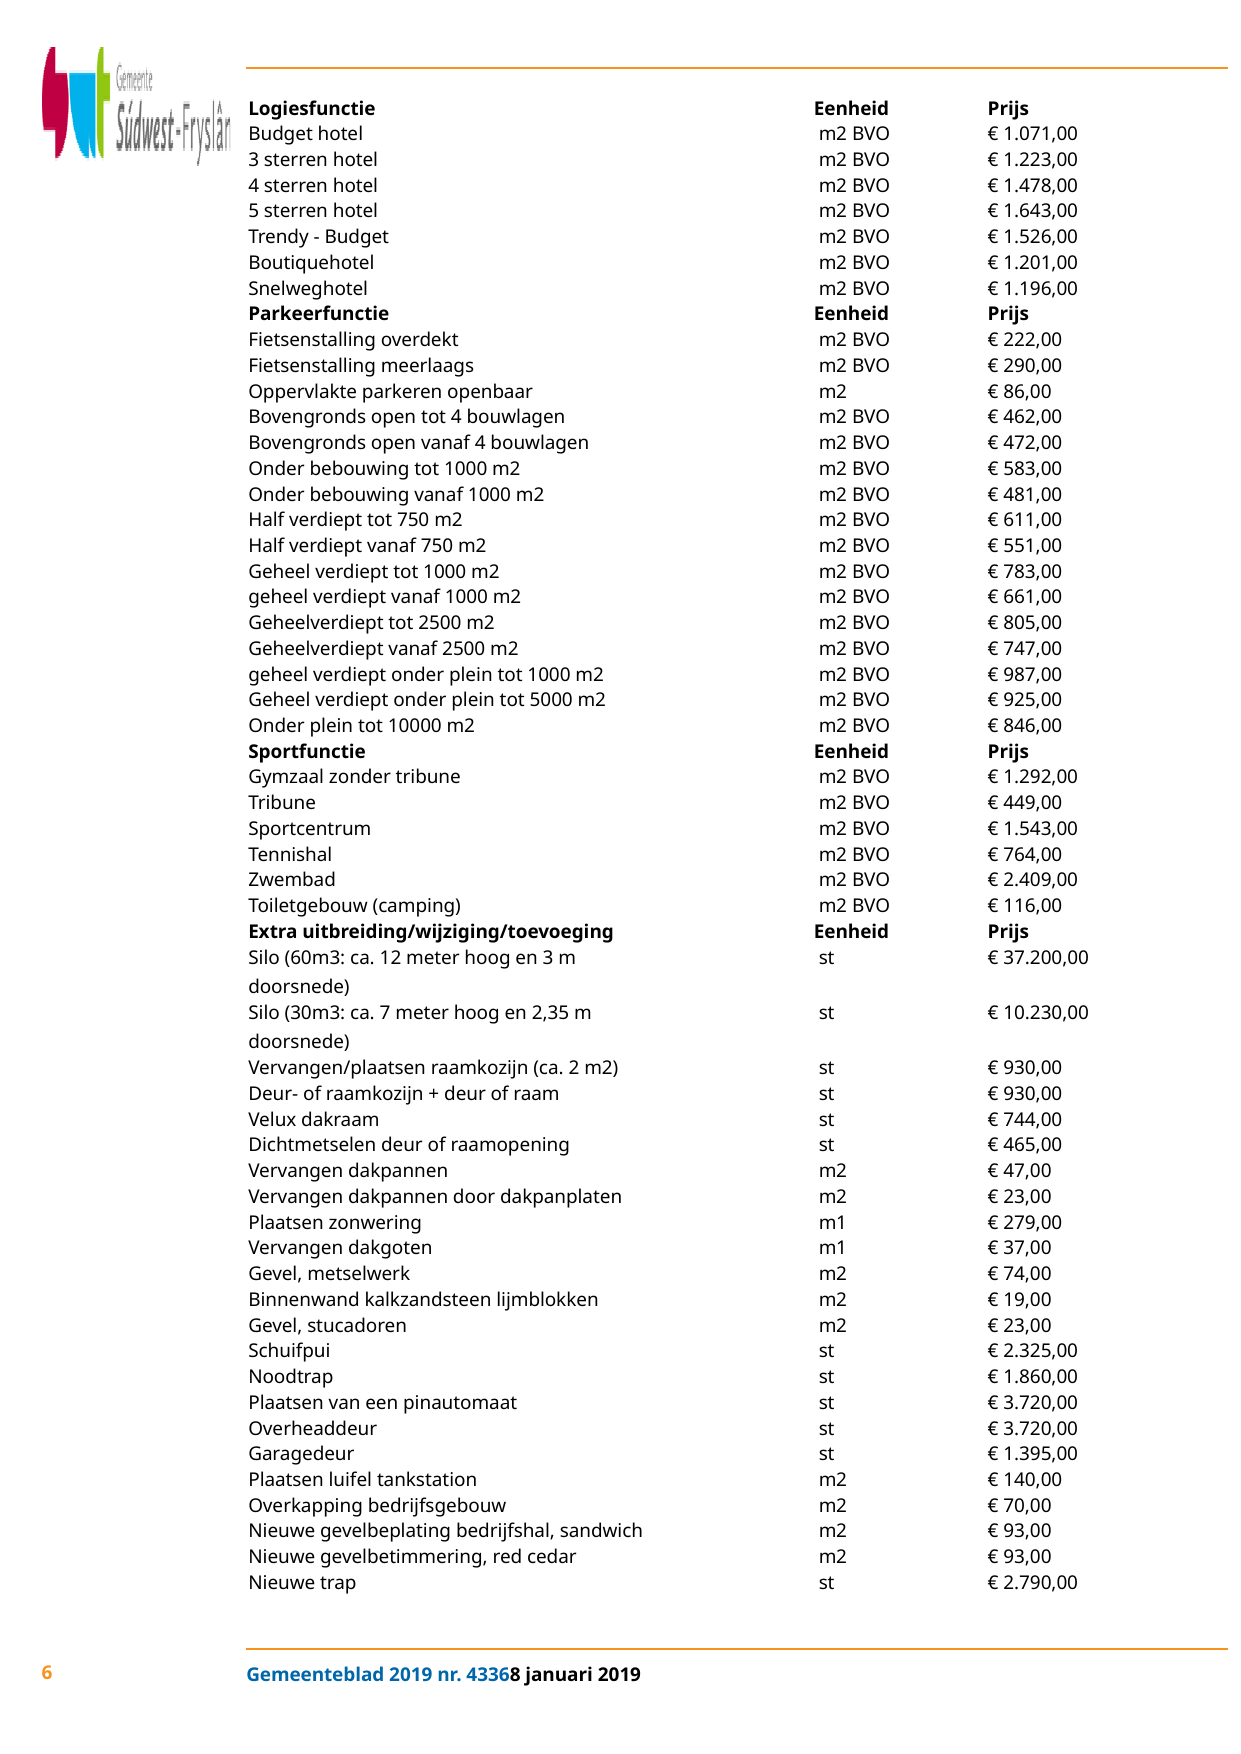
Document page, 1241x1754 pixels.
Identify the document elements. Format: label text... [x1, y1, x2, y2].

table_cell [645, 1415, 814, 1440]
table_cell Noodtrap [248, 1363, 645, 1389]
table_cell € 472,00 [983, 429, 1152, 455]
table_cell Schuifpui [248, 1338, 645, 1363]
table_cell [645, 918, 814, 944]
table_cell € 611,00 [983, 506, 1152, 532]
table_cell Eenheid [814, 918, 983, 944]
table_cell m2 BVO [814, 481, 983, 506]
table_cell Sportcentrum [248, 815, 645, 841]
table_cell € 1.478,00 [983, 172, 1152, 198]
table_cell € 1.223,00 [983, 146, 1152, 172]
table_cell € 846,00 [983, 712, 1152, 738]
table_cell [645, 893, 814, 918]
table_cell Geheel verdiept onder plein tot 5000 m2 [248, 687, 645, 712]
table_cell Plaatsen luifel tankstation [248, 1466, 645, 1492]
table_cell Zwembad [248, 867, 645, 892]
table_cell Trendy - Budget [248, 224, 645, 249]
table_cell € 37,00 [983, 1235, 1152, 1260]
table_cell € 86,00 [983, 378, 1152, 403]
table_cell Garagedeur [248, 1440, 645, 1466]
table_cell Gevel, metselwerk [248, 1260, 645, 1286]
table_cell [645, 1466, 814, 1492]
table_cell € 93,00 [983, 1543, 1152, 1569]
table_cell Dichtmetselen deur of raamopening [248, 1132, 645, 1157]
table_cell Silo (60m3: ca. 12 meter hoog en 3 m doorsnede) [248, 944, 645, 999]
table_cell € 764,00 [983, 841, 1152, 867]
table_cell Eenheid [814, 301, 983, 326]
table_cell Geheelverdiept tot 2500 m2 [248, 609, 645, 635]
table_cell € 805,00 [983, 609, 1152, 635]
table_cell [645, 687, 814, 712]
table_cell [645, 326, 814, 352]
table_cell € 10.230,00 [983, 999, 1152, 1054]
table_cell m2 BVO [814, 146, 983, 172]
table_cell m2 BVO [814, 635, 983, 661]
table_cell m2 BVO [814, 455, 983, 481]
table_cell Fietsenstalling overdekt [248, 326, 645, 352]
table_cell m2 BVO [814, 429, 983, 455]
table_cell st [814, 944, 983, 999]
table_cell Boutiquehotel [248, 249, 645, 275]
table_cell € 70,00 [983, 1492, 1152, 1518]
table_cell Gevel, stucadoren [248, 1312, 645, 1337]
table_cell m2 [814, 1286, 983, 1312]
table_cell Vervangen dakpannen door dakpanplaten [248, 1183, 645, 1209]
table_cell m2 BVO [814, 326, 983, 352]
table_cell Binnenwand kalkzandsteen lijmblokken [248, 1286, 645, 1312]
table_cell m2 BVO [814, 172, 983, 198]
table_cell Geheelverdiept vanaf 2500 m2 [248, 635, 645, 661]
table_cell m2 [814, 1312, 983, 1337]
table_cell m2 BVO [814, 790, 983, 815]
table_cell € 23,00 [983, 1183, 1152, 1209]
table_cell € 140,00 [983, 1466, 1152, 1492]
table_cell € 1.643,00 [983, 198, 1152, 223]
table_cell [645, 506, 814, 532]
table_cell m2 BVO [814, 352, 983, 378]
table_cell m2 BVO [814, 198, 983, 223]
table_cell € 583,00 [983, 455, 1152, 481]
table_cell [645, 609, 814, 635]
table_cell geheel verdiept vanaf 1000 m2 [248, 584, 645, 609]
table_cell st [814, 1055, 983, 1080]
table_cell [645, 712, 814, 738]
table_cell m1 [814, 1209, 983, 1234]
table_cell [645, 1363, 814, 1389]
table_cell [645, 224, 814, 249]
table_cell m2 BVO [814, 275, 983, 301]
table_cell € 279,00 [983, 1209, 1152, 1234]
table_cell m2 [814, 1492, 983, 1518]
table_cell 4 sterren hotel [248, 172, 645, 198]
table_cell m2 BVO [814, 867, 983, 892]
table_cell [645, 1338, 814, 1363]
table_cell Budget hotel [248, 121, 645, 146]
table_cell st [814, 999, 983, 1054]
table_cell [645, 198, 814, 223]
table_cell [645, 146, 814, 172]
table_cell [645, 815, 814, 841]
table_cell [645, 999, 814, 1054]
table_cell m2 BVO [814, 893, 983, 918]
table_cell [645, 635, 814, 661]
table_cell m2 BVO [814, 532, 983, 558]
table_cell [645, 661, 814, 687]
table_cell Toiletgebouw (camping) [248, 893, 645, 918]
table_cell m2 [814, 378, 983, 403]
table_cell Plaatsen van een pinautomaat [248, 1389, 645, 1415]
table_cell st [814, 1415, 983, 1440]
table_cell Onder bebouwing vanaf 1000 m2 [248, 481, 645, 506]
table_cell st [814, 1080, 983, 1106]
table_cell m2 [814, 1518, 983, 1543]
table_cell [645, 429, 814, 455]
table_cell m2 BVO [814, 224, 983, 249]
table_cell € 462,00 [983, 404, 1152, 429]
table_cell m2 BVO [814, 558, 983, 584]
table_cell € 2.325,00 [983, 1338, 1152, 1363]
table_cell € 744,00 [983, 1106, 1152, 1132]
table_cell st [814, 1569, 983, 1595]
table_cell € 1.201,00 [983, 249, 1152, 275]
table_cell € 449,00 [983, 790, 1152, 815]
table_cell Gymzaal zonder tribune [248, 764, 645, 789]
table_cell € 1.071,00 [983, 121, 1152, 146]
table_cell € 116,00 [983, 893, 1152, 918]
table_cell m2 BVO [814, 249, 983, 275]
picture [41, 47, 231, 172]
table_cell m2 [814, 1543, 983, 1569]
table_cell [645, 1543, 814, 1569]
table_cell € 465,00 [983, 1132, 1152, 1157]
table_cell [645, 1569, 814, 1595]
table_cell [645, 1183, 814, 1209]
table_cell Parkeerfunctie [248, 301, 645, 326]
table_cell Plaatsen zonwering [248, 1209, 645, 1234]
table_cell [645, 1260, 814, 1286]
table_cell m2 BVO [814, 121, 983, 146]
table_cell [645, 1286, 814, 1312]
table_cell [645, 481, 814, 506]
table_cell € 783,00 [983, 558, 1152, 584]
table_cell Logiesfunctie [248, 95, 645, 121]
table_cell [645, 404, 814, 429]
table_cell Deur- of raamkozijn + deur of raam [248, 1080, 645, 1106]
table_cell [645, 1080, 814, 1106]
table_cell € 23,00 [983, 1312, 1152, 1337]
table_cell Snelweghotel [248, 275, 645, 301]
table_cell € 747,00 [983, 635, 1152, 661]
table_cell € 661,00 [983, 584, 1152, 609]
table_cell Silo (30m3: ca. 7 meter hoog en 2,35 m doorsnede) [248, 999, 645, 1054]
table_cell € 930,00 [983, 1080, 1152, 1106]
table_cell Extra uitbreiding/wijziging/toevoeging [248, 918, 645, 944]
table_cell m2 BVO [814, 764, 983, 789]
table_cell Tennishal [248, 841, 645, 867]
table_cell st [814, 1338, 983, 1363]
table_cell Eenheid [814, 738, 983, 764]
table_cell st [814, 1440, 983, 1466]
table_cell m2 BVO [814, 841, 983, 867]
table_cell 3 sterren hotel [248, 146, 645, 172]
table_cell m2 BVO [814, 506, 983, 532]
table_cell Prijs [983, 301, 1152, 326]
table_cell € 3.720,00 [983, 1415, 1152, 1440]
table_cell Onder bebouwing tot 1000 m2 [248, 455, 645, 481]
table_cell Prijs [983, 738, 1152, 764]
table_cell 5 sterren hotel [248, 198, 645, 223]
table_cell € 1.543,00 [983, 815, 1152, 841]
table_cell [645, 764, 814, 789]
table_cell [645, 790, 814, 815]
table_cell m2 BVO [814, 661, 983, 687]
table_cell € 2.409,00 [983, 867, 1152, 892]
table_cell Prijs [983, 95, 1152, 121]
table_cell m2 BVO [814, 404, 983, 429]
table_cell € 290,00 [983, 352, 1152, 378]
table_cell Overheaddeur [248, 1415, 645, 1440]
table_cell st [814, 1389, 983, 1415]
table_cell [645, 1055, 814, 1080]
table_cell [645, 1158, 814, 1183]
table_cell [645, 1492, 814, 1518]
table_cell Nieuwe gevelbetimmering, red cedar [248, 1543, 645, 1569]
table_cell Overkapping bedrijfsgebouw [248, 1492, 645, 1518]
table_cell Half verdiept vanaf 750 m2 [248, 532, 645, 558]
table_cell € 1.526,00 [983, 224, 1152, 249]
table_cell [645, 455, 814, 481]
table_cell € 2.790,00 [983, 1569, 1152, 1595]
table_cell m1 [814, 1235, 983, 1260]
table_cell m2 BVO [814, 584, 983, 609]
table_cell Prijs [983, 918, 1152, 944]
table_cell [645, 738, 814, 764]
table_cell st [814, 1132, 983, 1157]
table_cell Velux dakraam [248, 1106, 645, 1132]
table_cell € 1.860,00 [983, 1363, 1152, 1389]
table_cell st [814, 1106, 983, 1132]
table_cell m2 BVO [814, 609, 983, 635]
table_cell [645, 1312, 814, 1337]
table_cell [645, 532, 814, 558]
table_cell Half verdiept tot 750 m2 [248, 506, 645, 532]
table_cell m2 [814, 1260, 983, 1286]
table_cell [645, 378, 814, 403]
table_cell [645, 1106, 814, 1132]
table_cell [645, 1132, 814, 1157]
table_cell Eenheid [814, 95, 983, 121]
table_cell € 222,00 [983, 326, 1152, 352]
table_cell € 3.720,00 [983, 1389, 1152, 1415]
table_cell [645, 301, 814, 326]
table_cell € 925,00 [983, 687, 1152, 712]
table_cell € 987,00 [983, 661, 1152, 687]
table_cell [645, 95, 814, 121]
table_cell Bovengronds open tot 4 bouwlagen [248, 404, 645, 429]
table_cell Sportfunctie [248, 738, 645, 764]
table_cell geheel verdiept onder plein tot 1000 m2 [248, 661, 645, 687]
table_cell m2 [814, 1158, 983, 1183]
table_cell [645, 275, 814, 301]
table_cell Onder plein tot 10000 m2 [248, 712, 645, 738]
table_cell m2 BVO [814, 687, 983, 712]
table_cell Vervangen/plaatsen raamkozijn (ca. 2 m2) [248, 1055, 645, 1080]
table_cell Vervangen dakpannen [248, 1158, 645, 1183]
table_cell [645, 558, 814, 584]
table_cell m2 [814, 1183, 983, 1209]
table_cell st [814, 1363, 983, 1389]
table_cell € 1.292,00 [983, 764, 1152, 789]
table_cell [645, 1440, 814, 1466]
table_cell [645, 121, 814, 146]
table_cell [645, 249, 814, 275]
table_cell m2 BVO [814, 815, 983, 841]
table_cell [645, 944, 814, 999]
table_cell [645, 841, 814, 867]
table_cell m2 [814, 1466, 983, 1492]
table_cell m2 BVO [814, 712, 983, 738]
table_cell [645, 172, 814, 198]
table_cell [645, 867, 814, 892]
table_cell € 19,00 [983, 1286, 1152, 1312]
table_cell Vervangen dakgoten [248, 1235, 645, 1260]
table_cell € 930,00 [983, 1055, 1152, 1080]
table_cell [645, 1389, 814, 1415]
table_cell € 481,00 [983, 481, 1152, 506]
table_cell [645, 1235, 814, 1260]
table_cell € 47,00 [983, 1158, 1152, 1183]
table_cell Nieuwe gevelbeplating bedrijfshal, sandwich [248, 1518, 645, 1543]
table_cell Fietsenstalling meerlaags [248, 352, 645, 378]
table_cell Nieuwe trap [248, 1569, 645, 1595]
table_cell [645, 1209, 814, 1234]
table_cell € 37.200,00 [983, 944, 1152, 999]
table_cell Oppervlakte parkeren openbaar [248, 378, 645, 403]
table_cell € 74,00 [983, 1260, 1152, 1286]
table_cell [645, 1518, 814, 1543]
table_cell Geheel verdiept tot 1000 m2 [248, 558, 645, 584]
table_cell Bovengronds open vanaf 4 bouwlagen [248, 429, 645, 455]
table_cell € 93,00 [983, 1518, 1152, 1543]
table_cell [645, 352, 814, 378]
table_cell € 1.196,00 [983, 275, 1152, 301]
table_cell € 1.395,00 [983, 1440, 1152, 1466]
table_cell Tribune [248, 790, 645, 815]
table_cell [645, 584, 814, 609]
table_cell € 551,00 [983, 532, 1152, 558]
